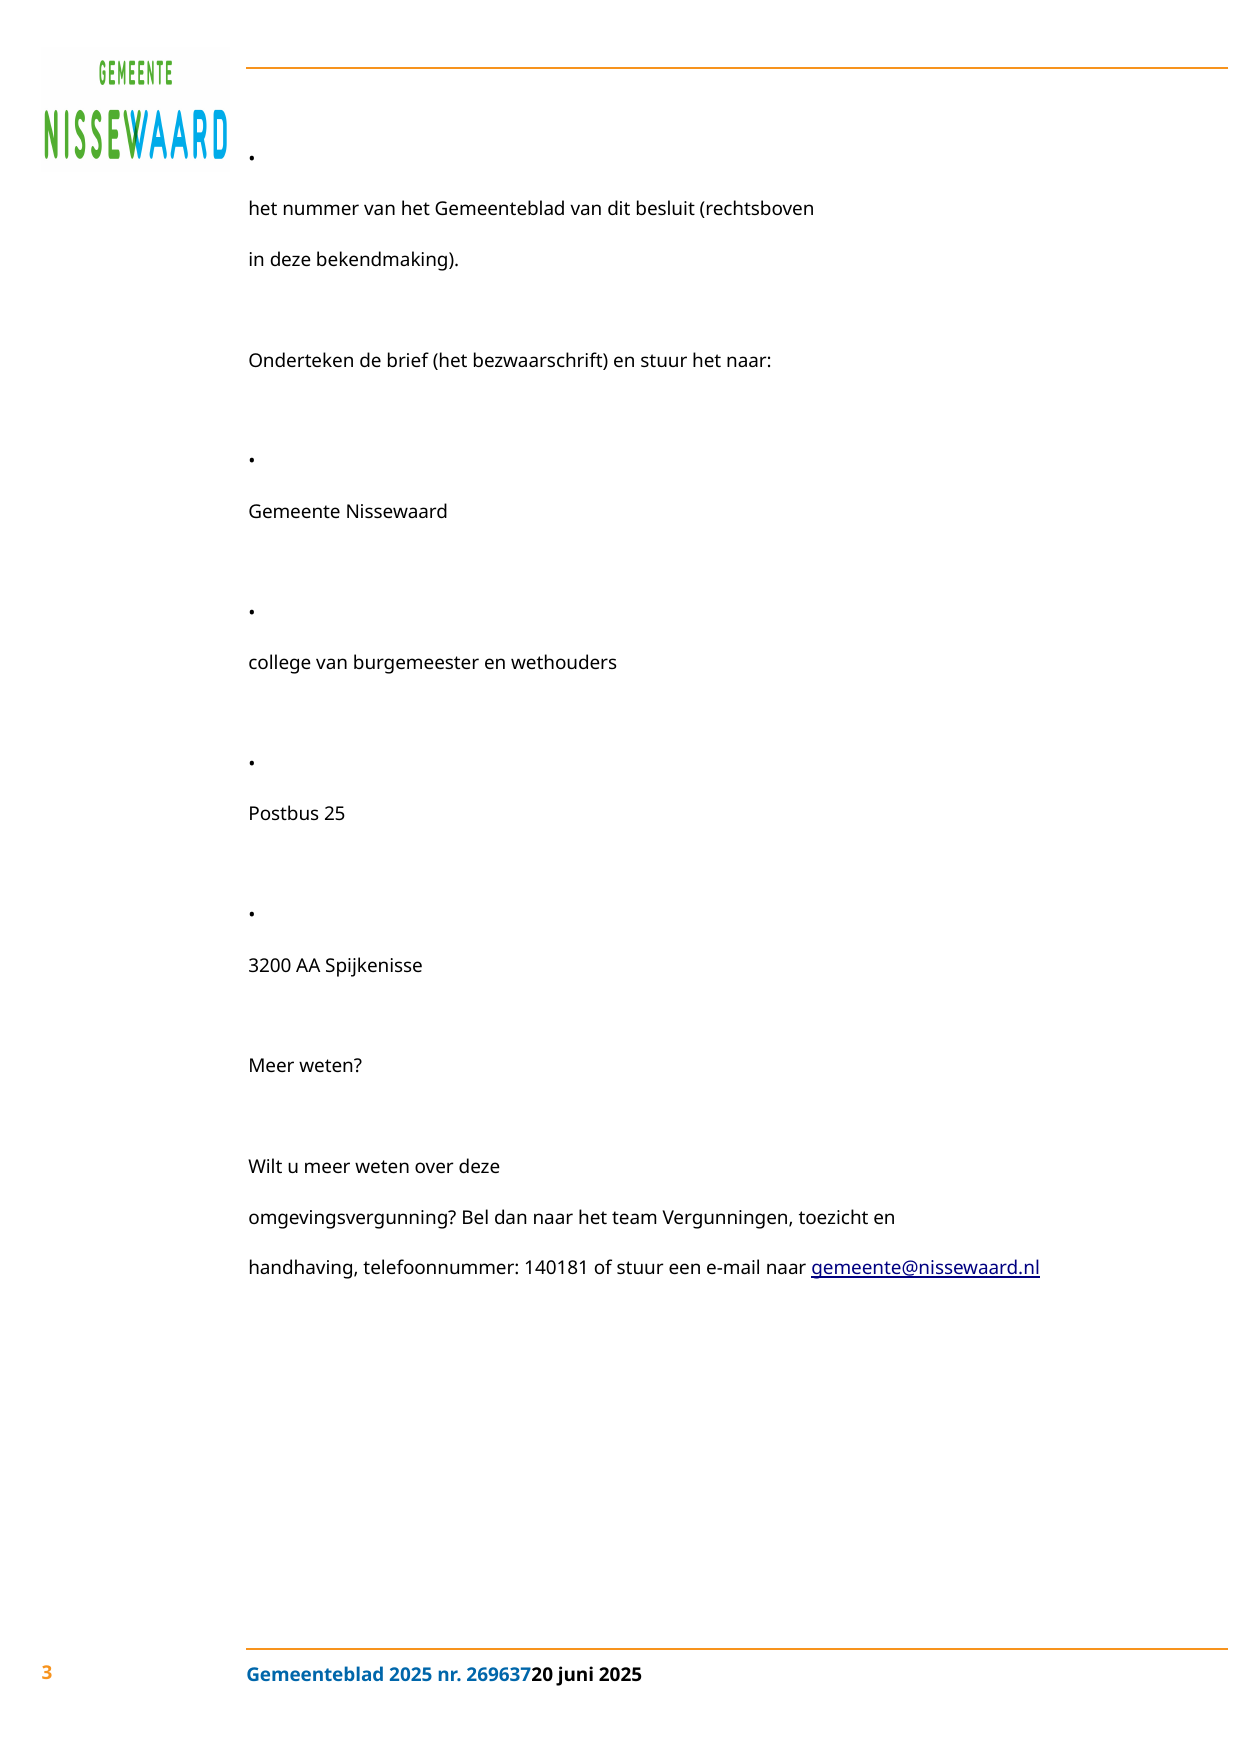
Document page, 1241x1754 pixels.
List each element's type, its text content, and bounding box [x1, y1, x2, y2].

text • [248, 145, 1152, 171]
text Wilt u meer weten over deze [248, 1153, 1152, 1179]
picture [41, 47, 231, 172]
text in deze bekendmaking). [248, 246, 1152, 272]
text 3200 AA Spijkenisse [248, 952, 1152, 978]
text • [248, 901, 1152, 927]
text handhaving, telefoonnummer: 140181 of stuur een e-mail naar gemeente@nissewaard.nl [248, 1254, 1152, 1280]
text • [248, 448, 1152, 473]
text • [248, 750, 1152, 776]
text Onderteken de brief (het bezwaarschrift) en stuur het naar: [248, 347, 1152, 373]
text Postbus 25 [248, 801, 1152, 826]
text • [248, 599, 1152, 625]
text het nummer van het Gemeenteblad van dit besluit (rechtsboven [248, 196, 1152, 221]
text Gemeente Nissewaard [248, 498, 1152, 524]
text Meer weten? [248, 1053, 1152, 1078]
text college van burgemeester en wethouders [248, 649, 1152, 675]
text omgevingsvergunning? Bel dan naar het team Vergunningen, toezicht en [248, 1204, 1152, 1230]
